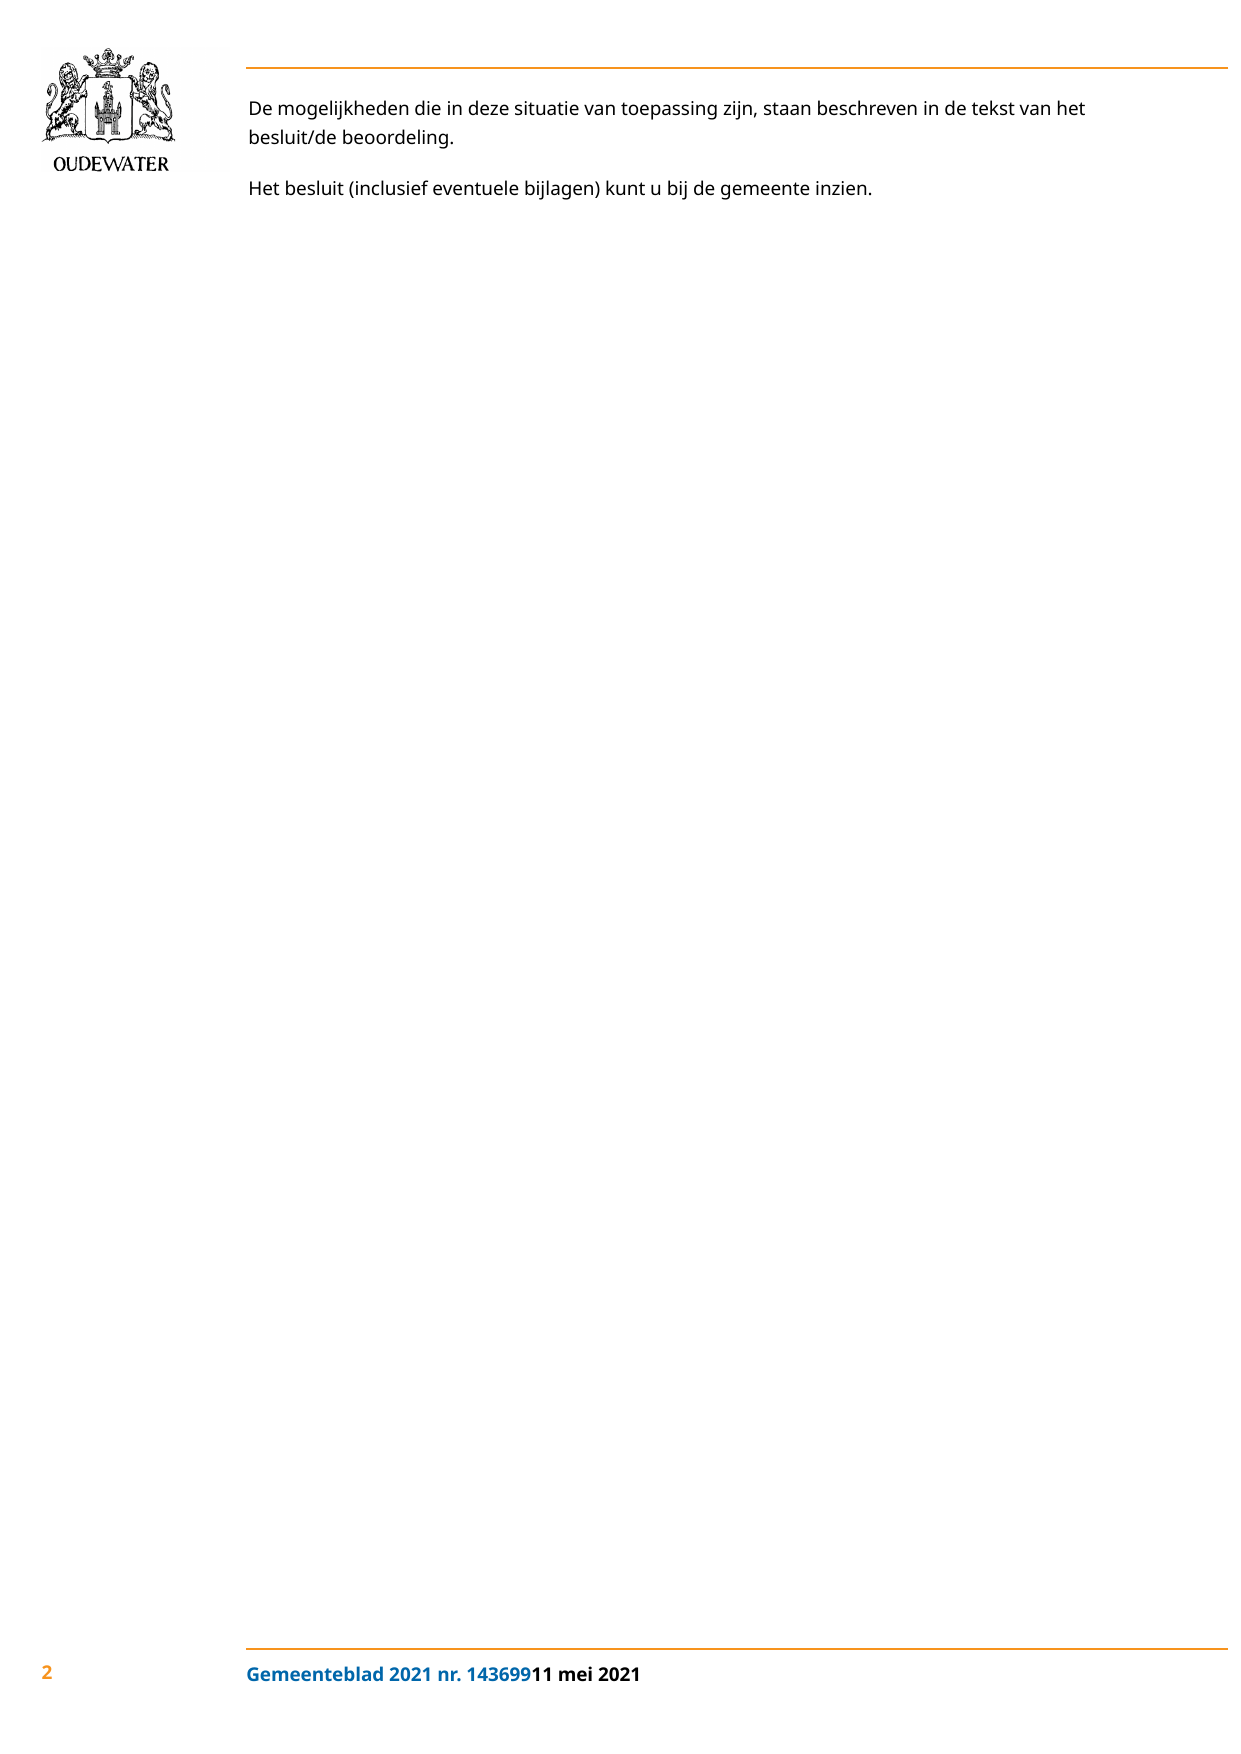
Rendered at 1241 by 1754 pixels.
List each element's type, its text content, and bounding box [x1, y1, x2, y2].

picture [41, 47, 231, 172]
text Het besluit (inclusief eventuele bijlagen) kunt u bij de gemeente inzien. [248, 175, 1152, 201]
text De mogelijkheden die in deze situatie van toepassing zijn, staan beschreven in de tekst van het besluit/de beoordeling. [248, 95, 1152, 150]
